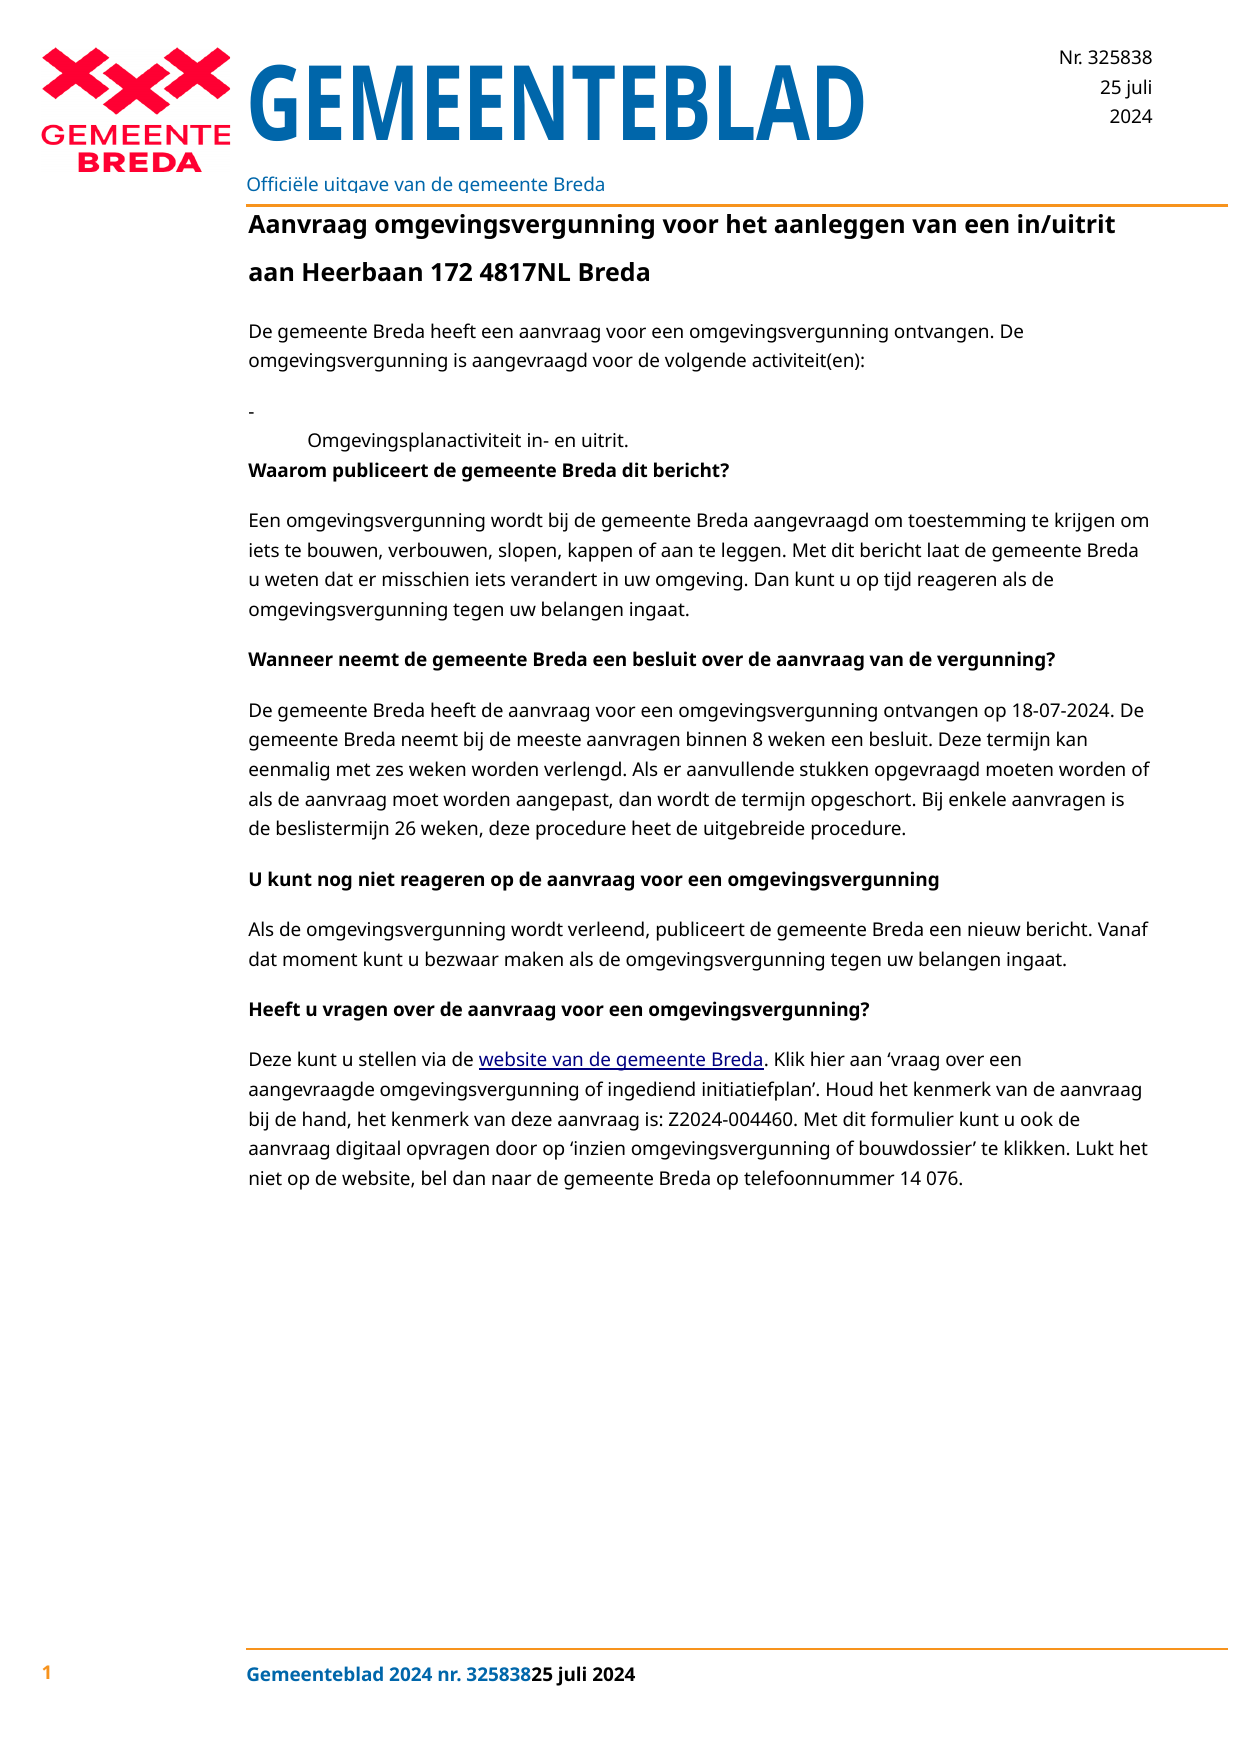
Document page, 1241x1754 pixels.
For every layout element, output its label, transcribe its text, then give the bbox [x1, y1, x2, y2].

text Wanneer neemt de gemeente Breda een besluit over de aanvraag van de vergunning? [248, 647, 1152, 672]
text Heeft u vragen over de aanvraag voor een omgevingsvergunning? [248, 996, 1152, 1022]
text Een omgevingsvergunning wordt bij de gemeente Breda aangevraagd om toestemming te krijgen om iets te bouwen, verbouwen, slopen, kappen of aan te leggen. Met dit bericht laat de gemeente Breda u weten dat er misschien iets verandert in uw omgeving. Dan kunt u op tijd reageren als de omgevingsvergunning tegen uw belangen ingaat. [248, 507, 1152, 622]
text Aanvraag omgevingsvergunning voor het aanleggen van een in/uitrit aan Heerbaan 172 4817NL Breda [248, 207, 1152, 288]
text De gemeente Breda heeft een aanvraag voor een omgevingsvergunning ontvangen. De omgevingsvergunning is aangevraagd voor de volgende activiteit(en): [248, 318, 1152, 373]
list Omgevingsplanactiviteit in- en uitrit. [248, 427, 1152, 453]
text U kunt nog niet reageren op de aanvraag voor een omgevingsvergunning [248, 866, 1152, 892]
text De gemeente Breda heeft de aanvraag voor een omgevingsvergunning ontvangen op 18-07-2024. De gemeente Breda neemt bij de meeste aanvragen binnen 8 weken een besluit. Deze termijn kan eenmalig met zes weken worden verlengd. Als er aanvullende stukken opgevraagd moeten worden of als de aanvraag moet worden aangepast, dan wordt de termijn opgeschort. Bij enkele aanvragen is de beslistermijn 26 weken, deze procedure heet de uitgebreide procedure. [248, 697, 1152, 841]
picture [41, 47, 231, 172]
text Waarom publiceert de gemeente Breda dit bericht? [248, 457, 1152, 483]
text Deze kunt u stellen via de website van de gemeente Breda. Klik hier aan ‘vraag over een aangevraagde omgevingsvergunning of ingediend initiatiefplan’. Houd het kenmerk van de aanvraag bij de hand, het kenmerk van deze aanvraag is: Z2024-004460. Met dit formulier kunt u ook de aanvraag digitaal opvragen door op ‘inzien omgevingsvergunning of bouwdossier’ te klikken. Lukt het niet op de website, bel dan naar de gemeente Breda op telefoonnummer 14 076. [248, 1047, 1152, 1191]
text Als de omgevingsvergunning wordt verleend, publiceert de gemeente Breda een nieuw bericht. Vanaf dat moment kunt u bezwaar maken als de omgevingsvergunning tegen uw belangen ingaat. [248, 916, 1152, 972]
